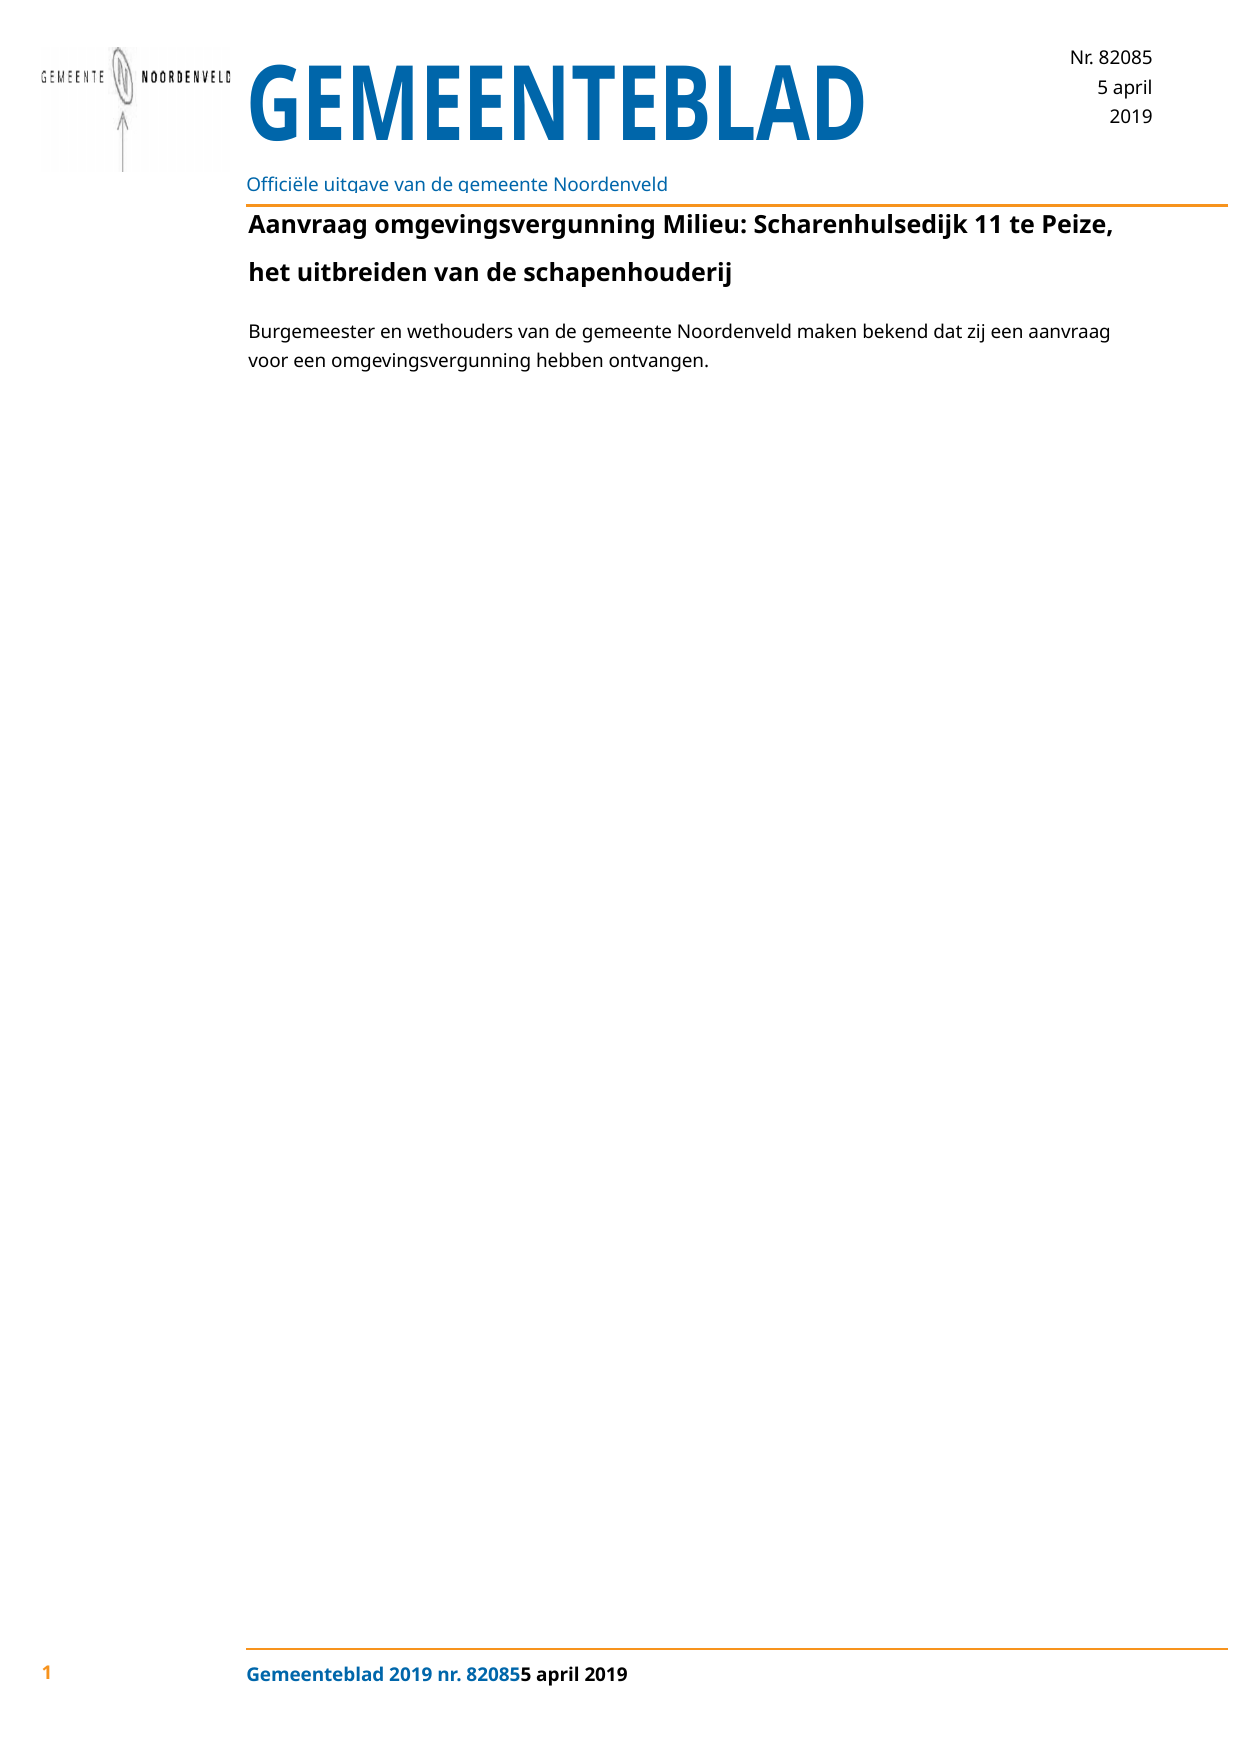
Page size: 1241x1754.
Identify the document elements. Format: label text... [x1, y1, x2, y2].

picture [41, 47, 231, 172]
text Aanvraag omgevingsvergunning Milieu: Scharenhulsedijk 11 te Peize, het uitbreiden van de schapenhouderij [248, 207, 1152, 288]
text Burgemeester en wethouders van de gemeente Noordenveld maken bekend dat zij een aanvraag voor een omgevingsvergunning hebben ontvangen. [248, 318, 1152, 373]
